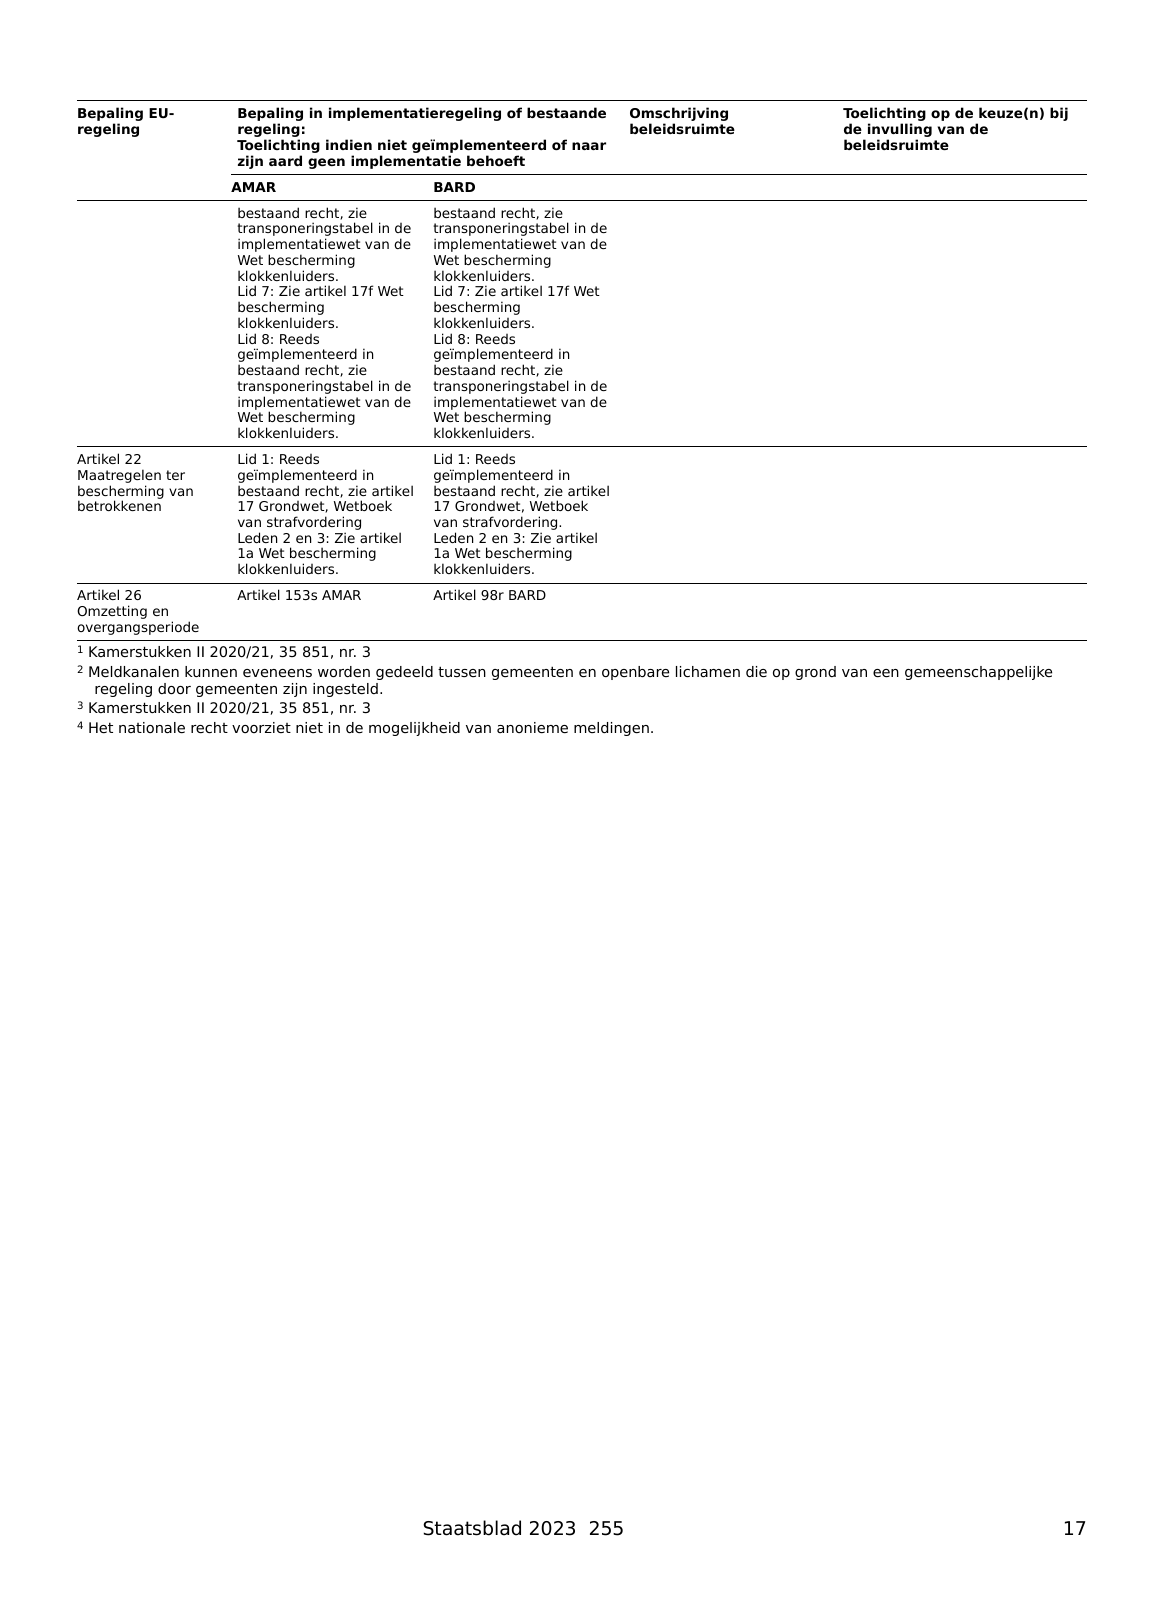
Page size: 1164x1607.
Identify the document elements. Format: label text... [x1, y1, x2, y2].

table_cell AMAR [231, 175, 427, 200]
table_cell [77, 201, 231, 446]
table_cell [837, 584, 1087, 640]
table_cell bestaand recht, zie transponeringstabel in de implementatiewet van de Wet bescherming klokkenluiders. Lid 7: Zie artikel 17f Wet bescherming klokkenluiders. Lid 8: Reeds geïmplementeerd in bestaand recht, zie transponeringstabel in de implementatiewet van de Wet bescherming klokkenluiders. [231, 201, 427, 446]
table_cell Lid 1: Reeds geïmplementeerd in bestaand recht, zie artikel 17 Grondwet, Wetboek van strafvordering Leden 2 en 3: Zie artikel 1a Wet bescherming klokkenluiders. [231, 447, 427, 582]
table_cell Artikel 98r BARD [427, 584, 623, 640]
table_cell [623, 584, 837, 640]
table_cell Lid 1: Reeds geïmplementeerd in bestaand recht, zie artikel 17 Grondwet, Wetboek van strafvordering. Leden 2 en 3: Zie artikel 1a Wet bescherming klokkenluiders. [427, 447, 623, 582]
table_cell Artikel 26 Omzetting en overgangsperiode [77, 584, 231, 640]
table_cell [837, 447, 1087, 582]
table_cell 1 Kamerstukken II 2020/21, 35 851, nr. 3 2 Meldkanalen kunnen eveneens worden gedeeld tussen gemeenten en openbare lichamen die op grond van een gemeenschappelijke regeling door gemeenten zijn ingesteld. 3 Kamerstukken II 2020/21, 35 851, nr. 3 4 Het nationale recht voorziet niet in de mogelijkheid van anonieme meldingen. [77, 641, 1087, 737]
table_cell Artikel 22 Maatregelen ter bescherming van betrokkenen [77, 447, 231, 582]
table_cell [623, 201, 837, 446]
table_cell [623, 175, 837, 200]
table_cell [623, 447, 837, 582]
table_header Bepaling EU-regeling [77, 101, 231, 200]
table_header Toelichting op de keuze(n) bij de invulling van de beleidsruimte [837, 101, 1087, 174]
table_header Bepaling in implementatieregeling of bestaande regeling: Toelichting indien niet geïmplementeerd of naar zijn aard geen implementatie behoeft [231, 101, 623, 174]
table_cell Artikel 153s AMAR [231, 584, 427, 640]
table_cell [837, 175, 1087, 200]
table_cell [837, 201, 1087, 446]
table_cell bestaand recht, zie transponeringstabel in de implementatiewet van de Wet bescherming klokkenluiders. Lid 7: Zie artikel 17f Wet bescherming klokkenluiders. Lid 8: Reeds geïmplementeerd in bestaand recht, zie transponeringstabel in de implementatiewet van de Wet bescherming klokkenluiders. [427, 201, 623, 446]
table_header Omschrijving beleidsruimte [623, 101, 837, 174]
table_cell BARD [427, 175, 623, 200]
